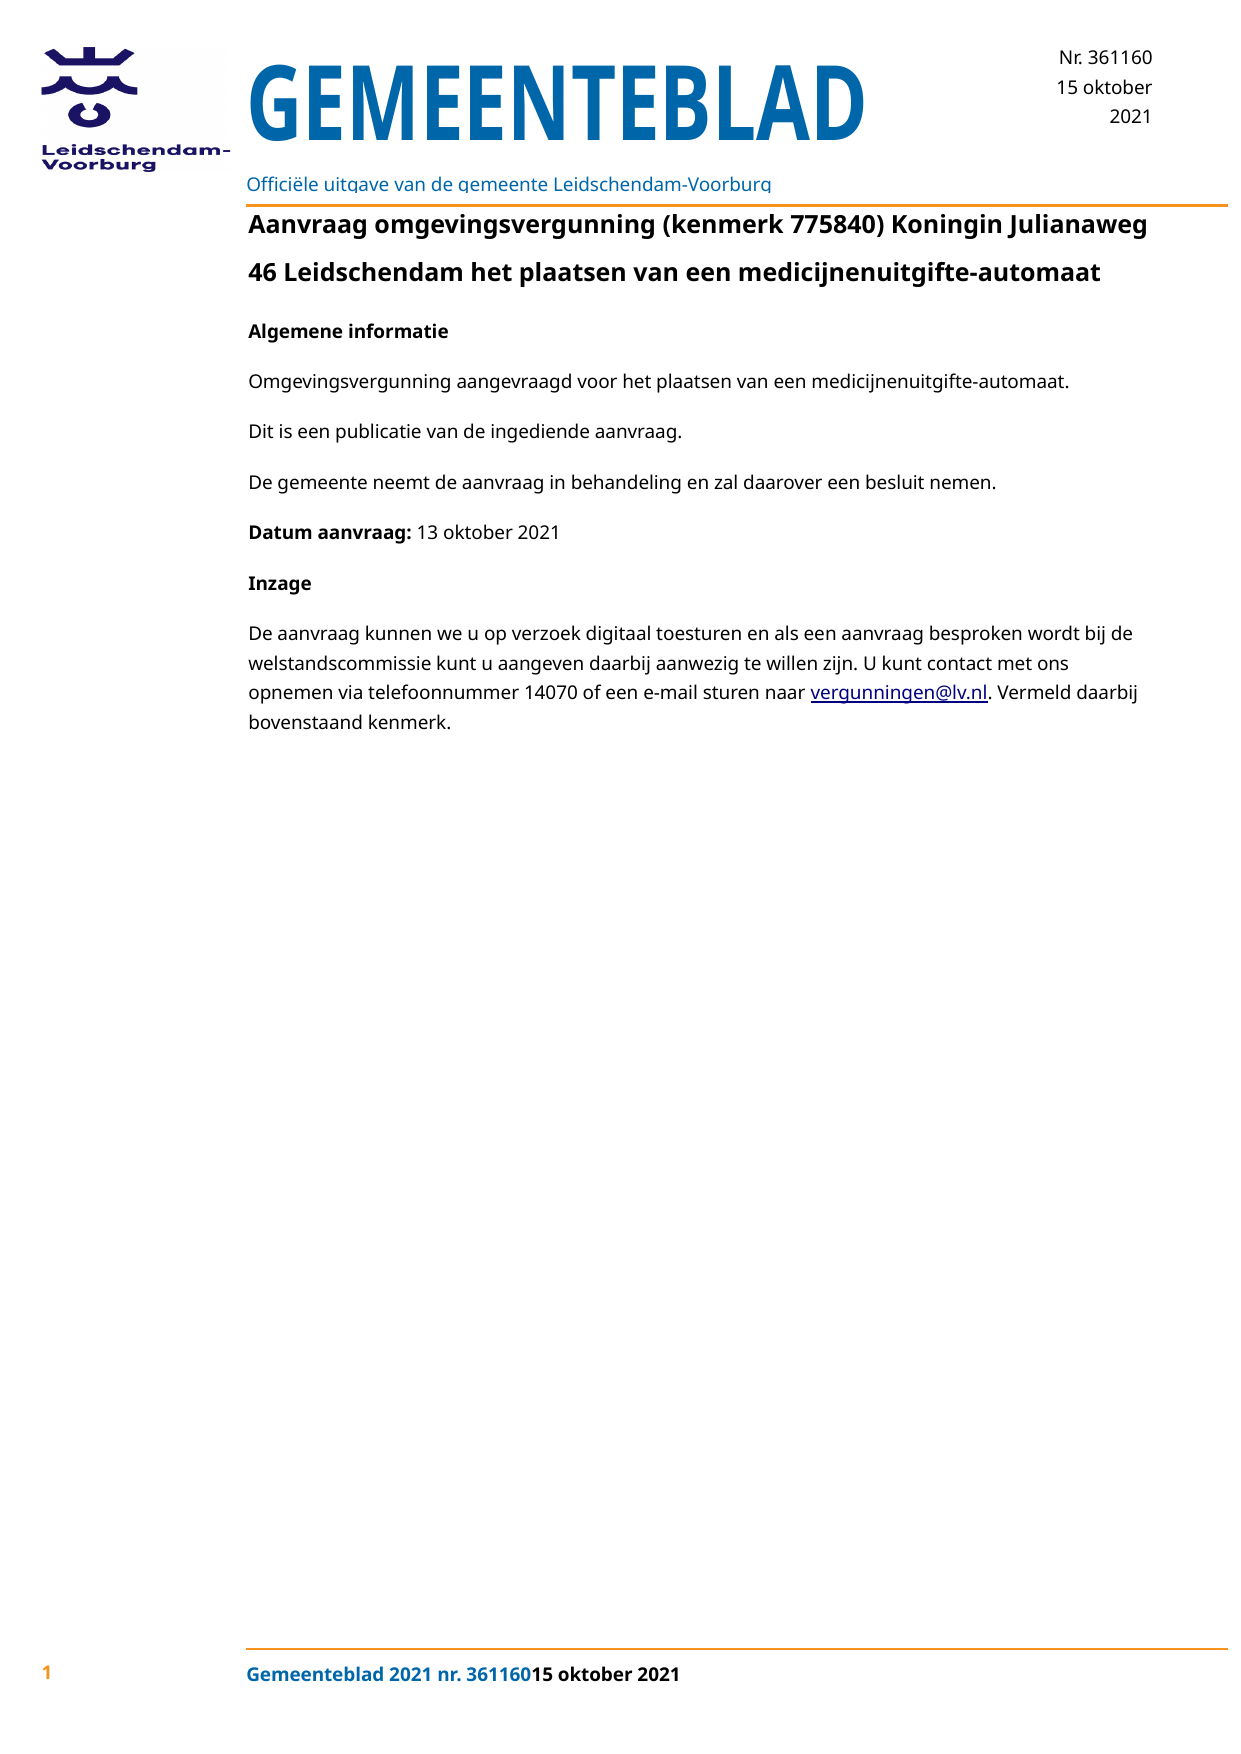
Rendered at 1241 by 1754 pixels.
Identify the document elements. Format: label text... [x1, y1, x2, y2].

text Algemene informatie [248, 318, 1152, 344]
text Datum aanvraag: 13 oktober 2021 [248, 519, 1152, 545]
text Aanvraag omgevingsvergunning (kenmerk 775840) Koningin Julianaweg 46 Leidschendam het plaatsen van een medicijnenuitgifte-automaat [248, 207, 1152, 288]
text Dit is een publicatie van de ingediende aanvraag. [248, 419, 1152, 444]
text De aanvraag kunnen we u op verzoek digitaal toesturen en als een aanvraag besproken wordt bij de welstandscommissie kunt u aangeven daarbij aanwezig te willen zijn. U kunt contact met ons opnemen via telefoonnummer 14070 of een e-mail sturen naar vergunningen@lv.nl. Vermeld daarbij bovenstaand kenmerk. [248, 620, 1152, 735]
text Inzage [248, 570, 1152, 596]
picture [41, 47, 231, 172]
text De gemeente neemt de aanvraag in behandeling en zal daarover een besluit nemen. [248, 469, 1152, 495]
text Omgevingsvergunning aangevraagd voor het plaatsen van een medicijnenuitgifte-automaat. [248, 368, 1152, 394]
